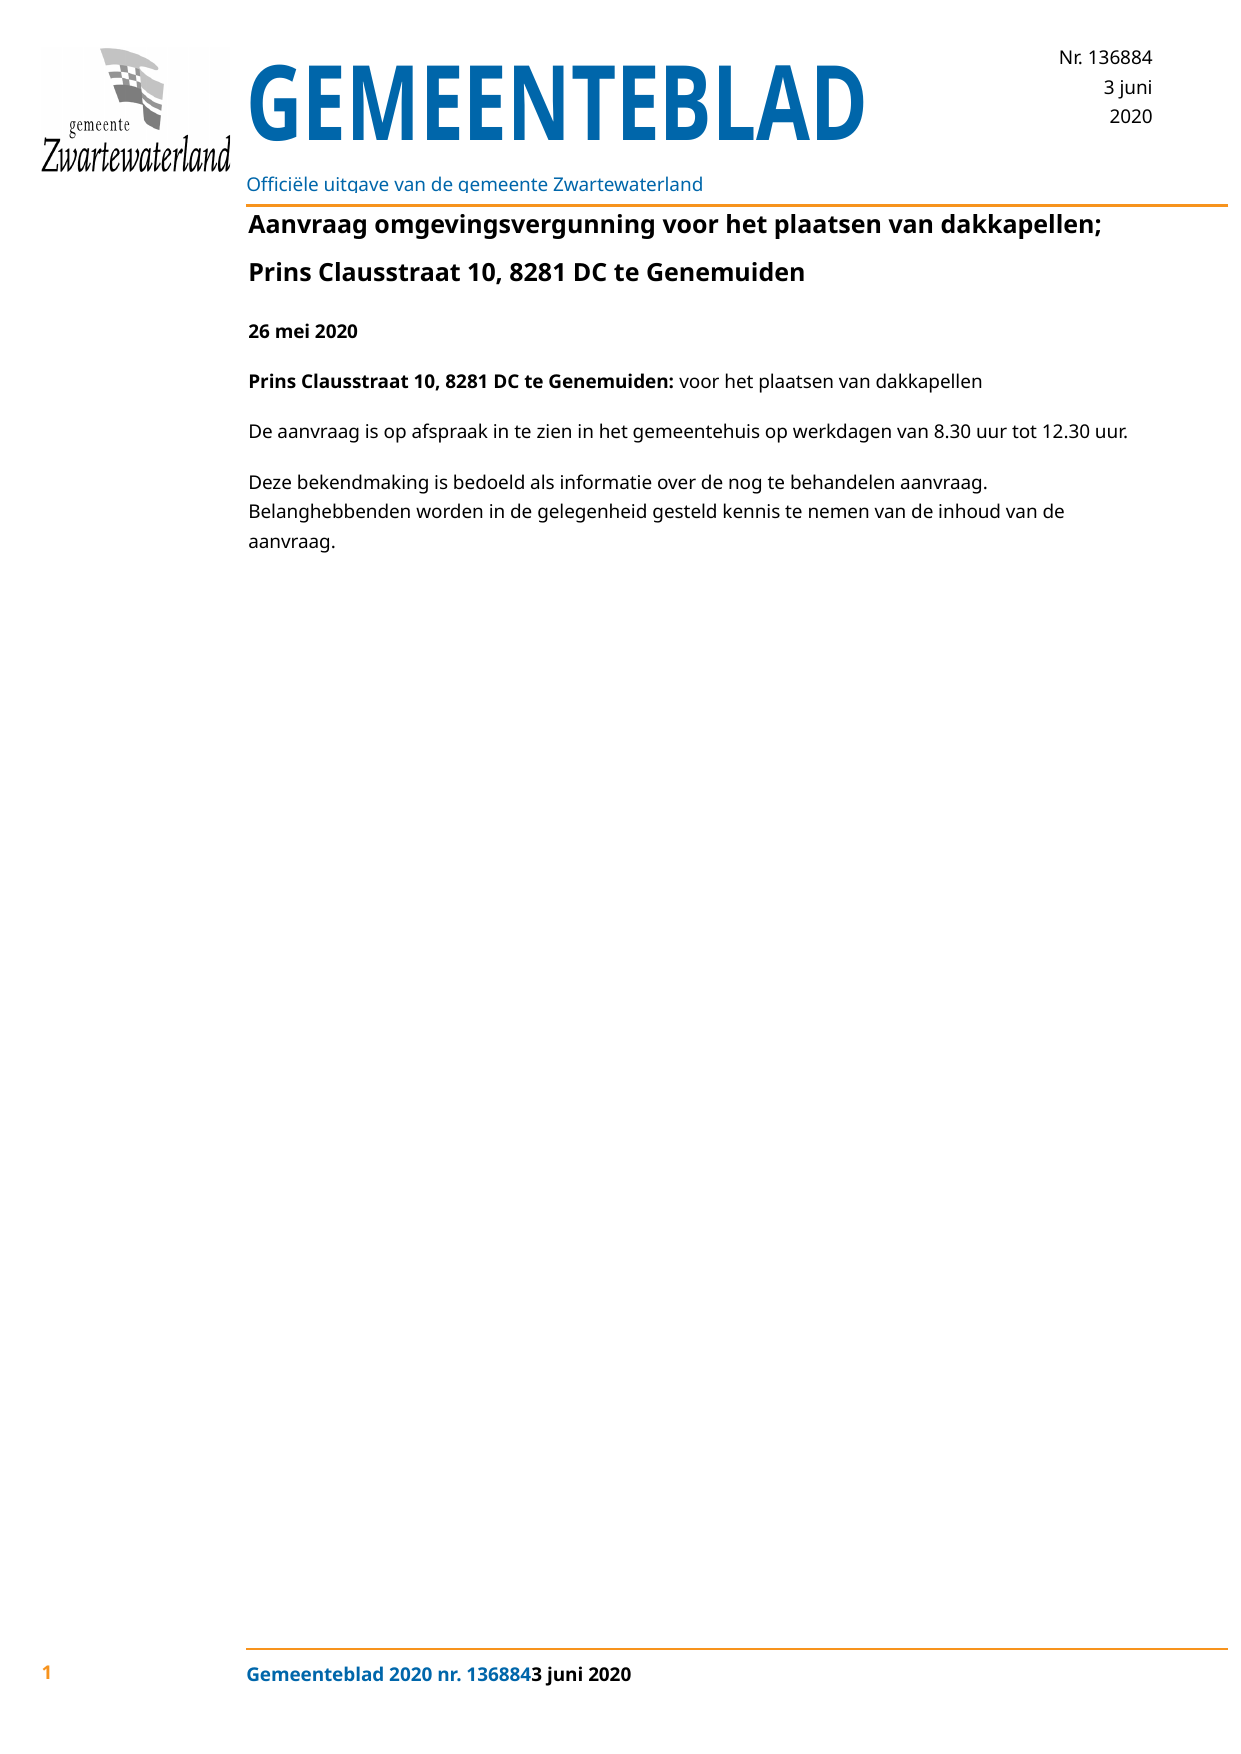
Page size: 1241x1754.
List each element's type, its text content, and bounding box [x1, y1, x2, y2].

text Deze bekendmaking is bedoeld als informatie over de nog te behandelen aanvraag. Belanghebbenden worden in de gelegenheid gesteld kennis te nemen van de inhoud van de aanvraag. [248, 469, 1152, 554]
text Aanvraag omgevingsvergunning voor het plaatsen van dakkapellen; Prins Clausstraat 10, 8281 DC te Genemuiden [248, 207, 1152, 288]
text De aanvraag is op afspraak in te zien in het gemeentehuis op werkdagen van 8.30 uur tot 12.30 uur. [248, 419, 1152, 444]
text 26 mei 2020 [248, 318, 1152, 344]
text Prins Clausstraat 10, 8281 DC te Genemuiden: voor het plaatsen van dakkapellen [248, 368, 1152, 394]
picture [41, 47, 231, 172]
